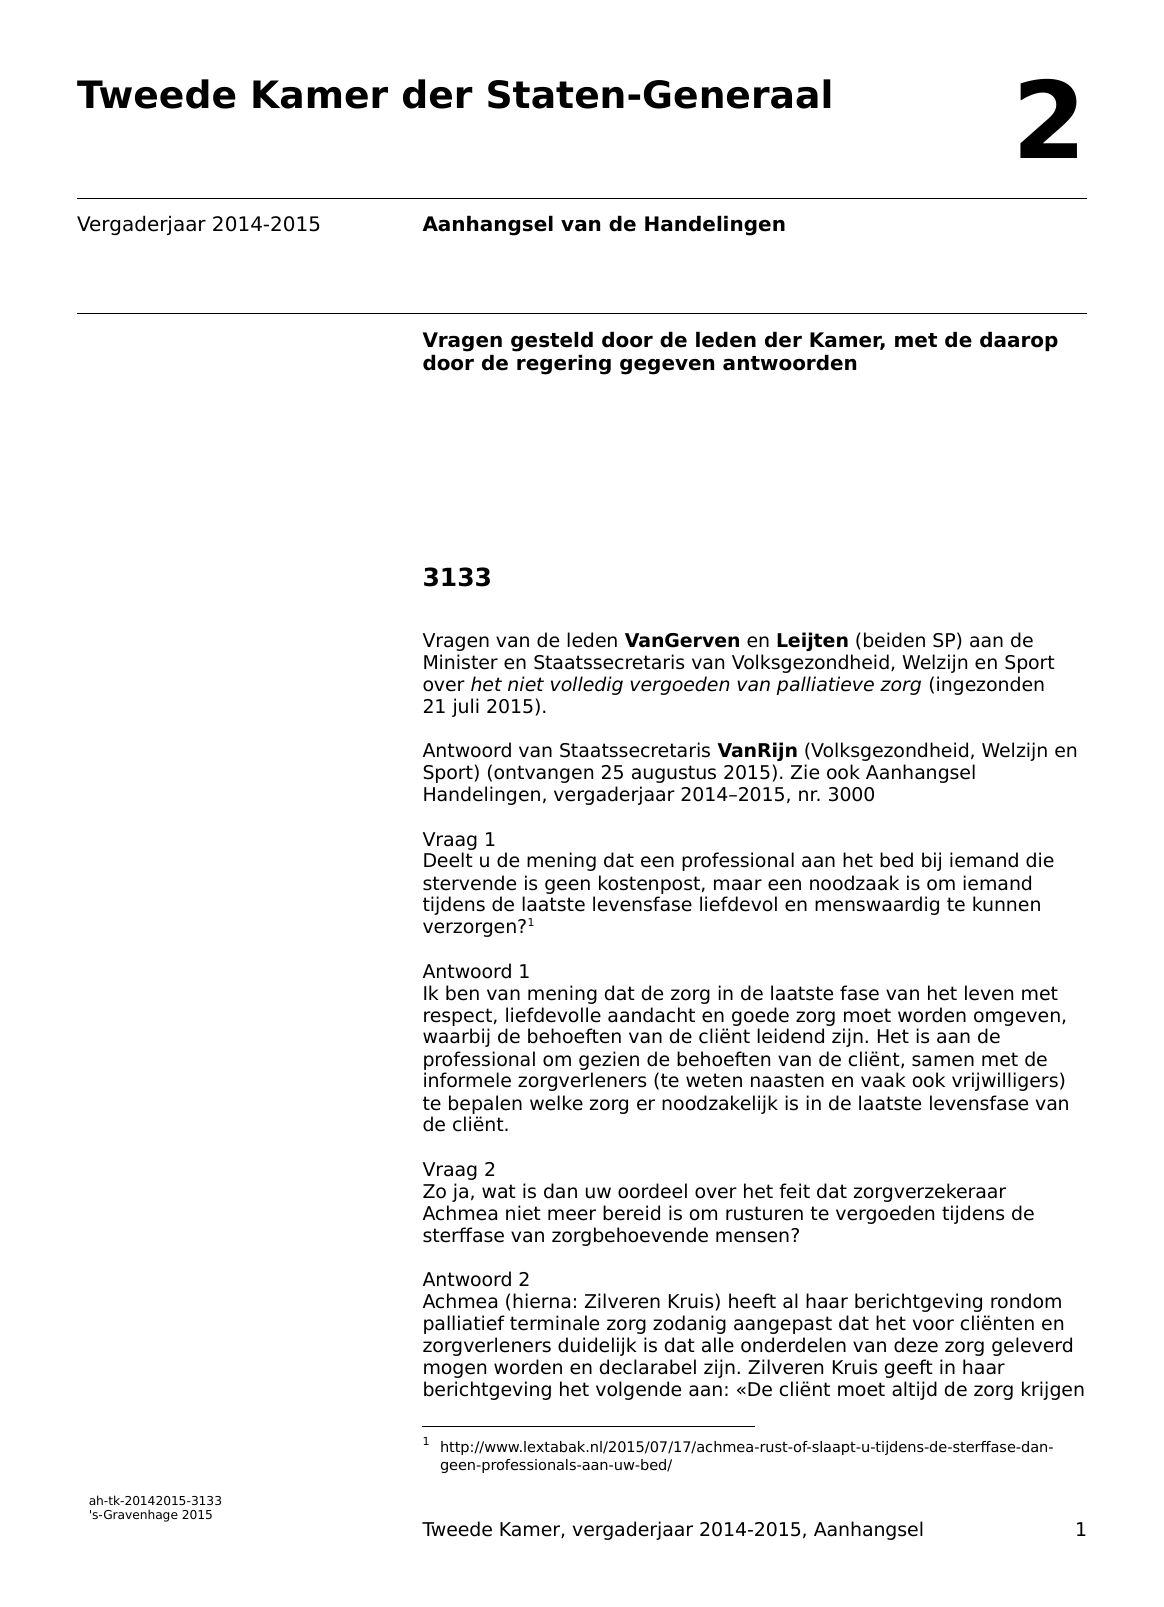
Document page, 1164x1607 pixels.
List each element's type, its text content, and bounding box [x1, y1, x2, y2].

table_header 2 [886, 59, 1087, 198]
text http://www.lextabak.nl/2015/07/17/achmea-rust-of-slaapt-u-tijdens-de-sterffase-dan-geen-professionals-aan-uw-bed/ [422, 1435, 1087, 1474]
table_cell Vragen gesteld door de leden der Kamer, met de daarop door de regering gegeven antwoorden [422, 314, 1087, 375]
text 's-Gravenhage 2015 [88, 1508, 323, 1522]
text Ik ben van mening dat de zorg in de laatste fase van het leven met respect, liefdevolle aandacht en goede zorg moet worden omgeven, waarbij de behoeften van de cliënt leidend zijn. Het is aan de professional om gezien de behoeften van de cliënt, samen met de informele zorgverleners (te weten naasten en vaak ook vrijwilligers) te bepalen welke zorg er noodzakelijk is in de laatste levensfase van de cliënt. [422, 982, 1087, 1136]
text Deelt u de mening dat een professional aan het bed bij iemand die stervende is geen kostenpost, maar een noodzaak is om iemand tijdens de laatste levensfase liefdevol en menswaardig te kunnen verzorgen? [422, 850, 1087, 938]
text Antwoord 1 [422, 961, 1087, 982]
table_cell [77, 314, 422, 375]
text Antwoord van Staatssecretaris VanRijn (Volksgezondheid, Welzijn en Sport) (ontvangen 25 augustus 2015). Zie ook Aanhangsel Handelingen, vergaderjaar 2014–2015, nr. 3000 [422, 740, 1087, 806]
text Achmea (hierna: Zilveren Kruis) heeft al haar berichtgeving rondom palliatief terminale zorg zodanig aangepast dat het voor cliënten en zorgverleners duidelijk is dat alle onderdelen van deze zorg geleverd mogen worden en declarabel zijn. Zilveren Kruis geeft in haar berichtgeving het volgende aan: «De cliënt moet altijd de zorg krijgen [422, 1291, 1087, 1401]
table_cell Aanhangsel van de Handelingen [422, 199, 1087, 313]
text Zo ja, wat is dan uw oordeel over het feit dat zorgverzekeraar Achmea niet meer bereid is om rusturen te vergoeden tijdens de sterffase van zorgbehoevende mensen? [422, 1181, 1087, 1246]
text 3133 [422, 563, 1087, 592]
text Vraag 2 [422, 1158, 1087, 1181]
text ah-tk-20142015-3133 [88, 1494, 323, 1508]
text Antwoord 2 [422, 1269, 1087, 1291]
text Vragen van de leden VanGerven en Leijten (beiden SP) aan de Minister en Staatssecretaris van Volksgezondheid, Welzijn en Sport over het niet volledig vergoeden van palliatieve zorg (ingezonden 21 juli 2015). [422, 630, 1087, 718]
table_cell Vergaderjaar 2014-2015 [77, 199, 422, 313]
text Vraag 1 [422, 828, 1087, 850]
table_header Tweede Kamer der Staten-Generaal [77, 59, 886, 198]
